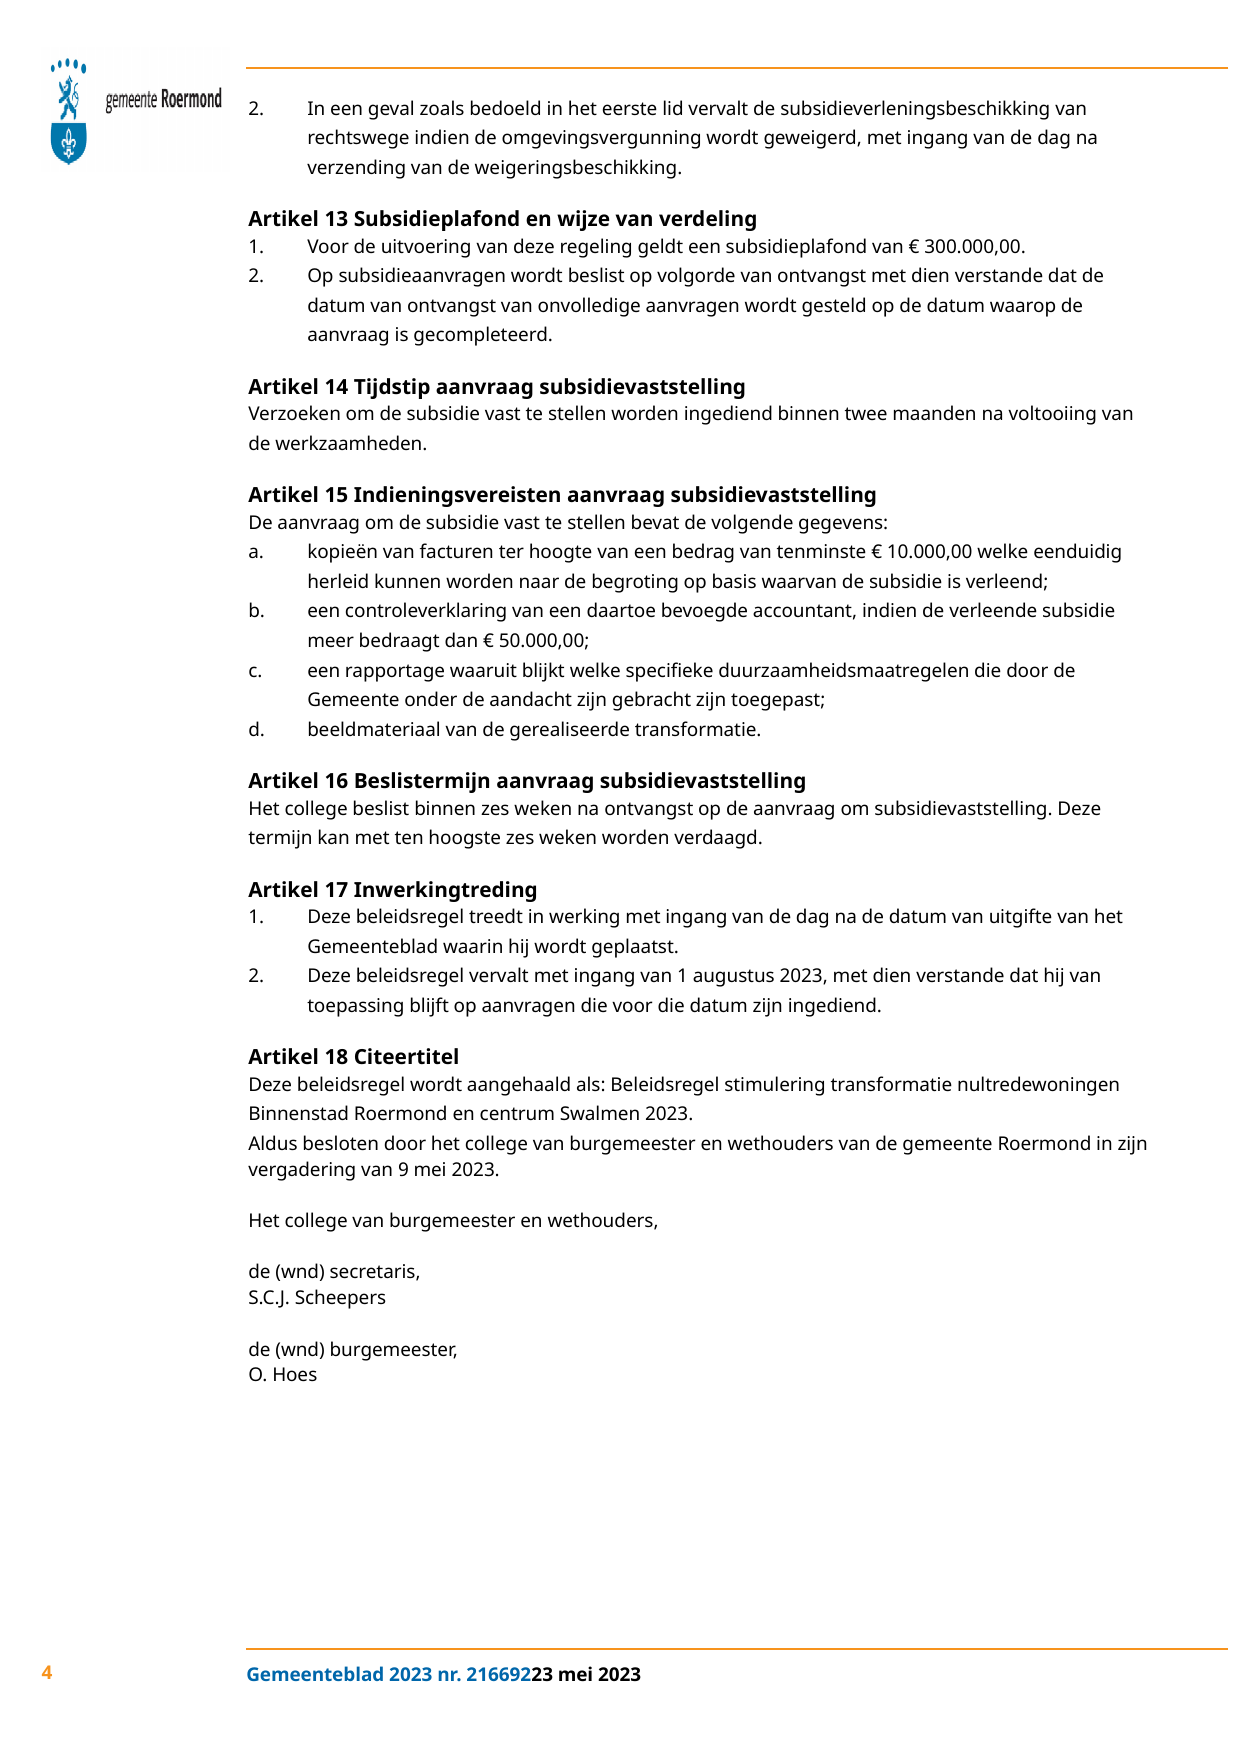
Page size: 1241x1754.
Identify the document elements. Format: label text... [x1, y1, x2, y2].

text Artikel 15 Indieningsvereisten aanvraag subsidievaststelling [248, 480, 1152, 509]
list beeldmateriaal van de gerealiseerde transformatie. [248, 716, 1152, 742]
list Op subsidieaanvragen wordt beslist op volgorde van ontvangst met dien verstande dat de datum van ontvangst van onvolledige aanvragen wordt gesteld op de datum waarop de aanvraag is gecompleteerd. [248, 262, 1152, 347]
list In een geval zoals bedoeld in het eerste lid vervalt de subsidieverleningsbeschikking van rechtswege indien de omgevingsvergunning wordt geweigerd, met ingang van de dag na verzending van de weigeringsbeschikking. [248, 95, 1152, 180]
text S.C.J. Scheepers [248, 1284, 1152, 1310]
text Aldus besloten door het college van burgemeester en wethouders van de gemeente Roermond in zijn vergadering van 9 mei 2023. [248, 1130, 1152, 1181]
text Verzoeken om de subsidie vast te stellen worden ingediend binnen twee maanden na voltooiing van de werkzaamheden. [248, 400, 1152, 456]
list Deze beleidsregel treedt in werking met ingang van de dag na de datum van uitgifte van het Gemeenteblad waarin hij wordt geplaatst. [248, 903, 1152, 958]
list een controleverklaring van een daartoe bevoegde accountant, indien de verleende subsidie meer bedraagt dan € 50.000,00; [248, 598, 1152, 653]
text Artikel 14 Tijdstip aanvraag subsidievaststelling [248, 372, 1152, 400]
text Artikel 13 Subsidieplafond en wijze van verdeling [248, 204, 1152, 233]
list een rapportage waaruit blijkt welke specifieke duurzaamheidsmaatregelen die door de Gemeente onder de aandacht zijn gebracht zijn toegepast; [248, 657, 1152, 712]
list kopieën van facturen ter hoogte van een bedrag van tenminste € 10.000,00 welke eenduidig herleid kunnen worden naar de begroting op basis waarvan de subsidie is verleend; [248, 538, 1152, 594]
list Deze beleidsregel vervalt met ingang van 1 augustus 2023, met dien verstande dat hij van toepassing blijft op aanvragen die voor die datum zijn ingediend. [248, 962, 1152, 1018]
text Artikel 17 Inwerkingtreding [248, 875, 1152, 903]
text De aanvraag om de subsidie vast te stellen bevat de volgende gegevens: [248, 509, 1152, 534]
text Het college van burgemeester en wethouders, [248, 1207, 1152, 1233]
text de (wnd) burgemeester, [248, 1336, 1152, 1362]
text Deze beleidsregel wordt aangehaald als: Beleidsregel stimulering transformatie nultredewoningen Binnenstad Roermond en centrum Swalmen 2023. [248, 1071, 1152, 1126]
text Artikel 18 Citeertitel [248, 1042, 1152, 1071]
list Voor de uitvoering van deze regeling geldt een subsidieplafond van € 300.000,00. [248, 233, 1152, 258]
text O. Hoes [248, 1362, 1152, 1387]
text Artikel 16 Beslistermijn aanvraag subsidievaststelling [248, 766, 1152, 795]
text Het college beslist binnen zes weken na ontvangst op de aanvraag om subsidievaststelling. Deze termijn kan met ten hoogste zes weken worden verdaagd. [248, 795, 1152, 850]
text de (wnd) secretaris, [248, 1259, 1152, 1284]
picture [41, 47, 231, 172]
